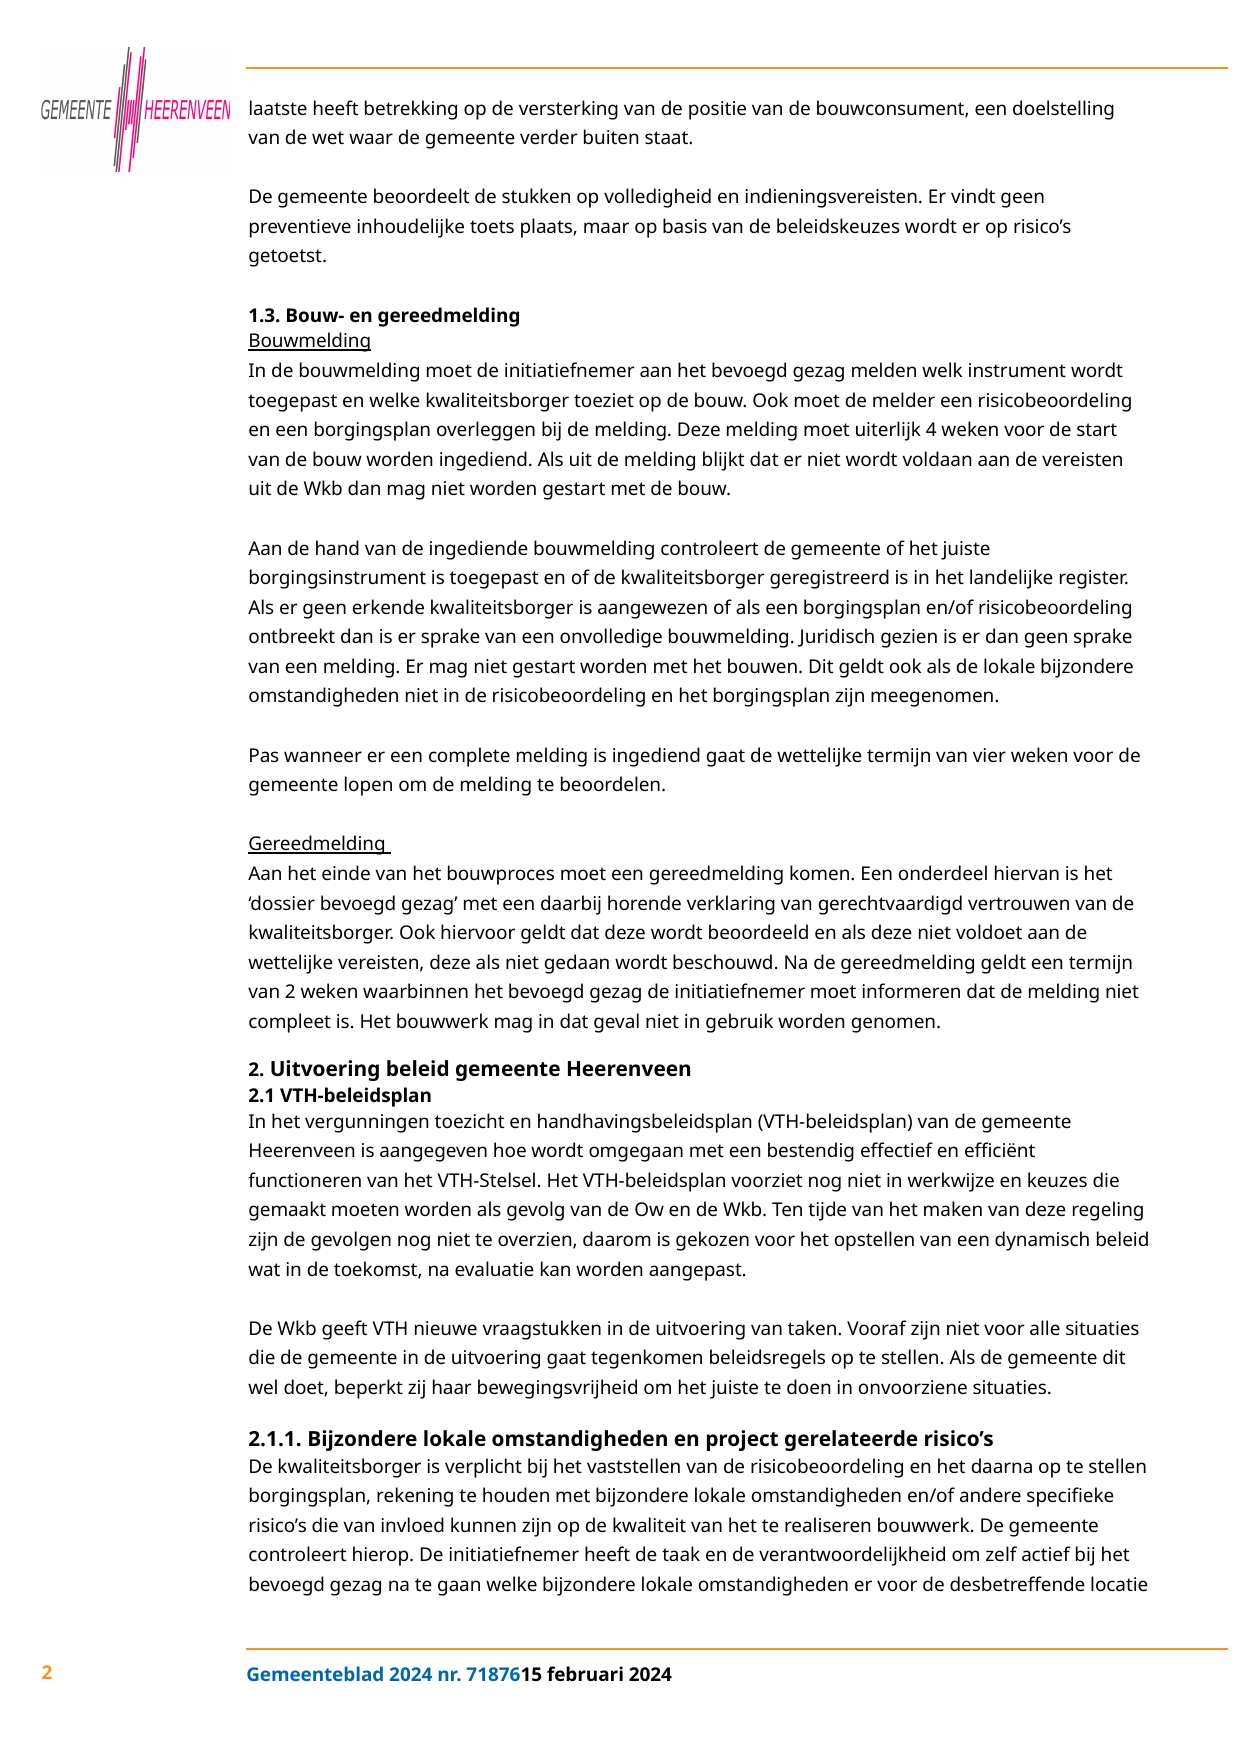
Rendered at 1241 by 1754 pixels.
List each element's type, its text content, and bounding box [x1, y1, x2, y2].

text laatste heeft betrekking op de versterking van de positie van de bouwconsument, een doelstelling van de wet waar de gemeente verder buiten staat. [248, 95, 1152, 150]
text In de bouwmelding moet de initiatiefnemer aan het bevoegd gezag melden welk instrument wordt toegepast en welke kwaliteitsborger toeziet op de bouw. Ook moet de melder een risicobeoordeling en een borgingsplan overleggen bij de melding. Deze melding moet uiterlijk 4 weken voor de start van de bouw worden ingediend. Als uit de melding blijkt dat er niet wordt voldaan aan de vereisten uit de Wkb dan mag niet worden gestart met de bouw. [248, 357, 1152, 501]
text Gereedmelding [248, 831, 1152, 856]
picture [41, 47, 231, 172]
text Pas wanneer er een complete melding is ingediend gaat de wettelijke termijn van vier weken voor de gemeente lopen om de melding te beoordelen. [248, 742, 1152, 797]
text Aan het einde van het bouwproces moet een gereedmelding komen. Een onderdeel hiervan is het ‘dossier bevoegd gezag’ met een daarbij horende verklaring van gerechtvaardigd vertrouwen van de kwaliteitsborger. Ook hiervoor geldt dat deze wordt beoordeeld en als deze niet voldoet aan de wettelijke vereisten, deze als niet gedaan wordt beschouwd. Na de gereedmelding geldt een termijn van 2 weken waarbinnen het bevoegd gezag de initiatiefnemer moet informeren dat de melding niet compleet is. Het bouwwerk mag in dat geval niet in gebruik worden genomen. [248, 860, 1152, 1034]
text In het vergunningen toezicht en handhavingsbeleidsplan (VTH-beleidsplan) van de gemeente Heerenveen is aangegeven hoe wordt omgegaan met een bestendig effectief en efficiënt functioneren van het VTH-Stelsel. Het VTH-beleidsplan voorziet nog niet in werkwijze en keuzes die gemaakt moeten worden als gevolg van de Ow en de Wkb. Ten tijde van het maken van deze regeling zijn de gevolgen nog niet te overzien, daarom is gekozen voor het opstellen van een dynamisch beleid wat in de toekomst, na evaluatie kan worden aangepast. [248, 1108, 1152, 1281]
text 2.1 VTH-beleidsplan [248, 1082, 1152, 1108]
text De kwaliteitsborger is verplicht bij het vaststellen van de risicobeoordeling en het daarna op te stellen borgingsplan, rekening te houden met bijzondere lokale omstandigheden en/of andere specifieke risico’s die van invloed kunnen zijn op de kwaliteit van het te realiseren bouwwerk. De gemeente controleert hierop. De initiatiefnemer heeft de taak en de verantwoordelijkheid om zelf actief bij het bevoegd gezag na te gaan welke bijzondere lokale omstandigheden er voor de desbetreffende locatie [248, 1453, 1152, 1597]
text Bouwmelding [248, 328, 1152, 353]
text De Wkb geeft VTH nieuwe vraagstukken in de uitvoering van taken. Vooraf zijn niet voor alle situaties die de gemeente in de uitvoering gaat tegenkomen beleidsregels op te stellen. Als de gemeente dit wel doet, beperkt zij haar bewegingsvrijheid om het juiste te doen in onvoorziene situaties. [248, 1315, 1152, 1400]
text Aan de hand van de ingediende bouwmelding controleert de gemeente of het juiste borgingsinstrument is toegepast en of de kwaliteitsborger geregistreerd is in het landelijke register. Als er geen erkende kwaliteitsborger is aangewezen of als een borgingsplan en/of risicobeoordeling ontbreekt dan is er sprake van een onvolledige bouwmelding. Juridisch gezien is er dan geen sprake van een melding. Er mag niet gestart worden met het bouwen. Dit geldt ook als de lokale bijzondere omstandigheden niet in de risicobeoordeling en het borgingsplan zijn meegenomen. [248, 535, 1152, 708]
text 1.3. Bouw- en gereedmelding [248, 302, 1152, 328]
text De gemeente beoordeelt de stukken op volledigheid en indieningsvereisten. Er vindt geen preventieve inhoudelijke toets plaats, maar op basis van de beleidskeuzes wordt er op risico’s getoetst. [248, 183, 1152, 268]
text 2. Uitvoering beleid gemeente Heerenveen [248, 1054, 1152, 1082]
text 2.1.1. Bijzondere lokale omstandigheden en project gerelateerde risico’s [248, 1424, 1152, 1453]
